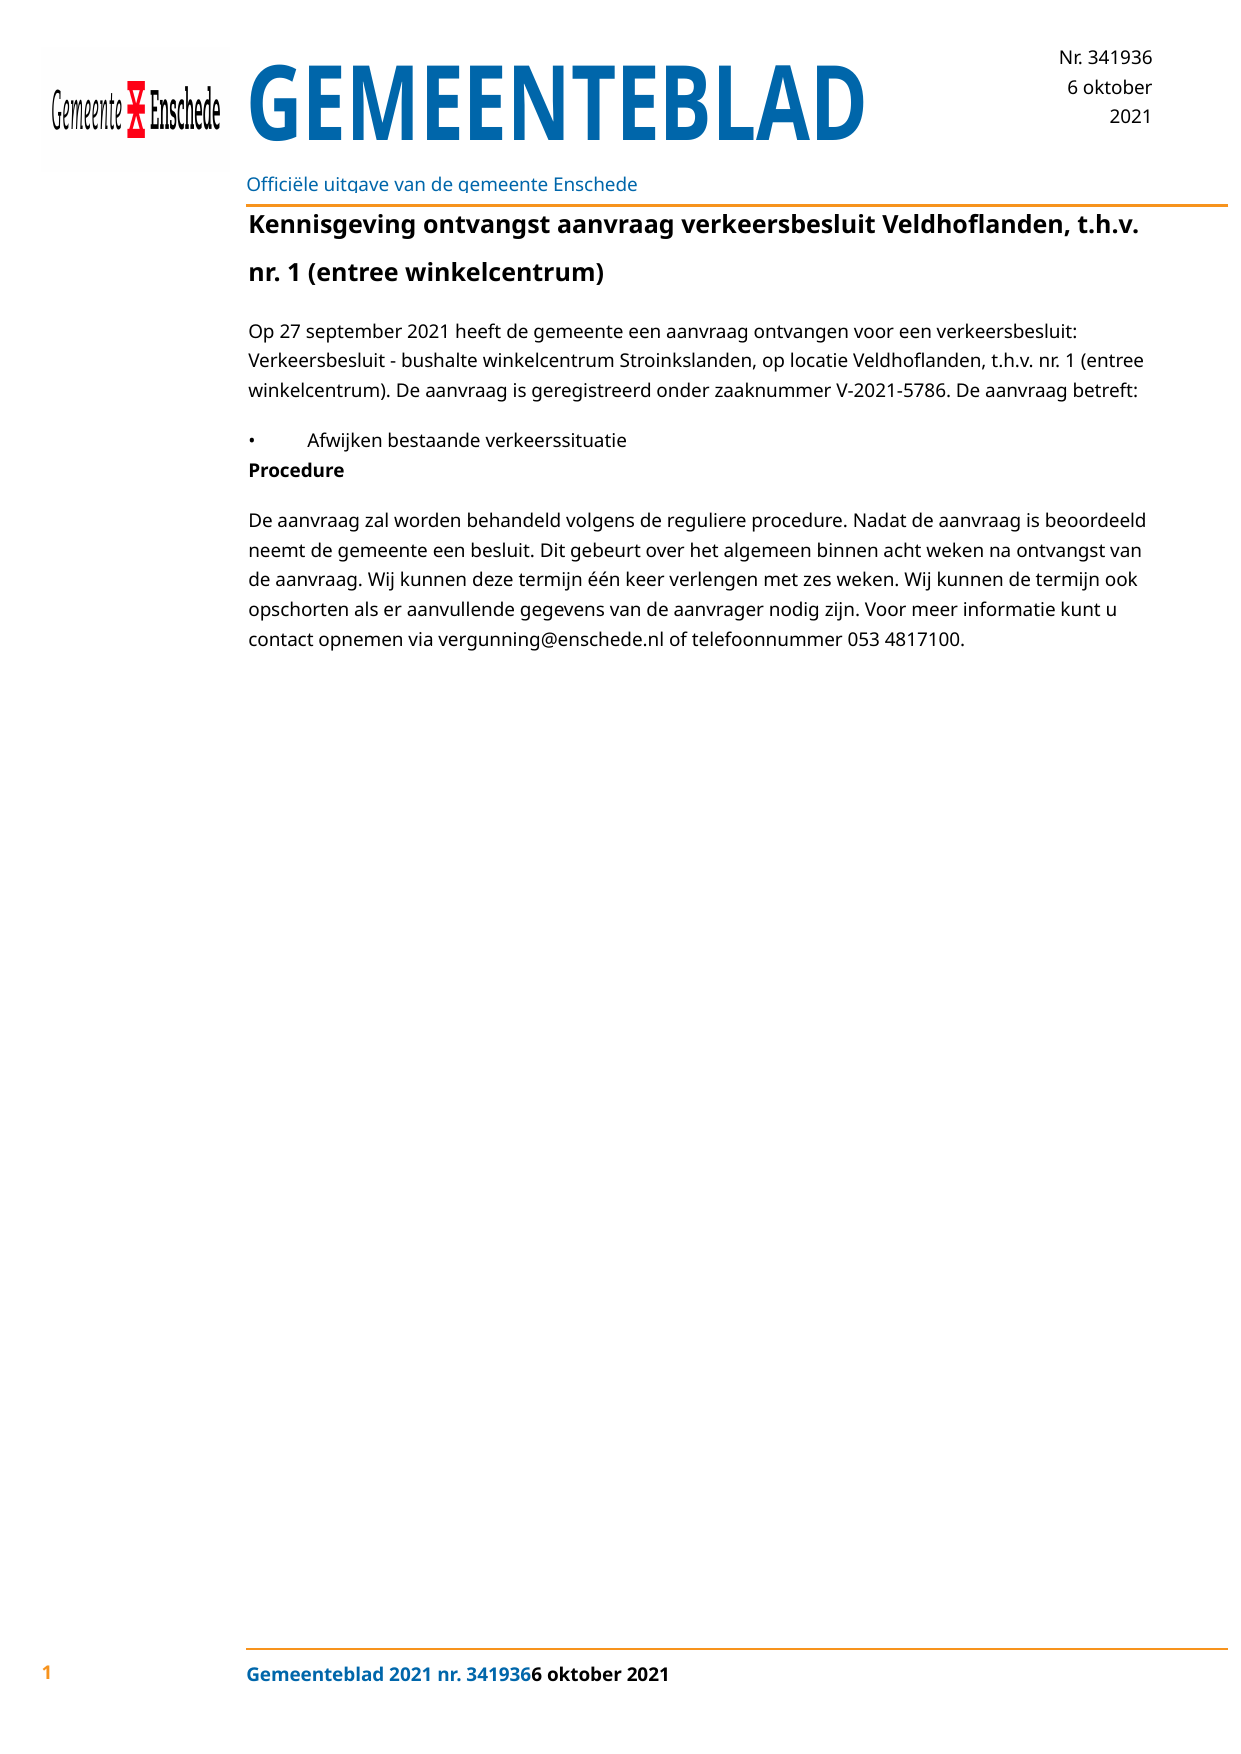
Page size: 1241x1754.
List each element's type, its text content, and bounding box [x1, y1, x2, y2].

list Afwijken bestaande verkeerssituatie [248, 427, 1152, 453]
text Procedure [248, 457, 1152, 483]
text De aanvraag zal worden behandeld volgens de reguliere procedure. Nadat de aanvraag is beoordeeld neemt de gemeente een besluit. Dit gebeurt over het algemeen binnen acht weken na ontvangst van de aanvraag. Wij kunnen deze termijn één keer verlengen met zes weken. Wij kunnen de termijn ook opschorten als er aanvullende gegevens van de aanvrager nodig zijn. Voor meer informatie kunt u contact opnemen via vergunning@enschede.nl of telefoonnummer 053 4817100. [248, 507, 1152, 652]
picture [41, 47, 231, 172]
text Kennisgeving ontvangst aanvraag verkeersbesluit Veldhoflanden, t.h.v. nr. 1 (entree winkelcentrum) [248, 207, 1152, 288]
text Op 27 september 2021 heeft de gemeente een aanvraag ontvangen voor een verkeersbesluit: Verkeersbesluit - bushalte winkelcentrum Stroinkslanden, op locatie Veldhoflanden, t.h.v. nr. 1 (entree winkelcentrum). De aanvraag is geregistreerd onder zaaknummer V-2021-5786. De aanvraag betreft: [248, 318, 1152, 403]
